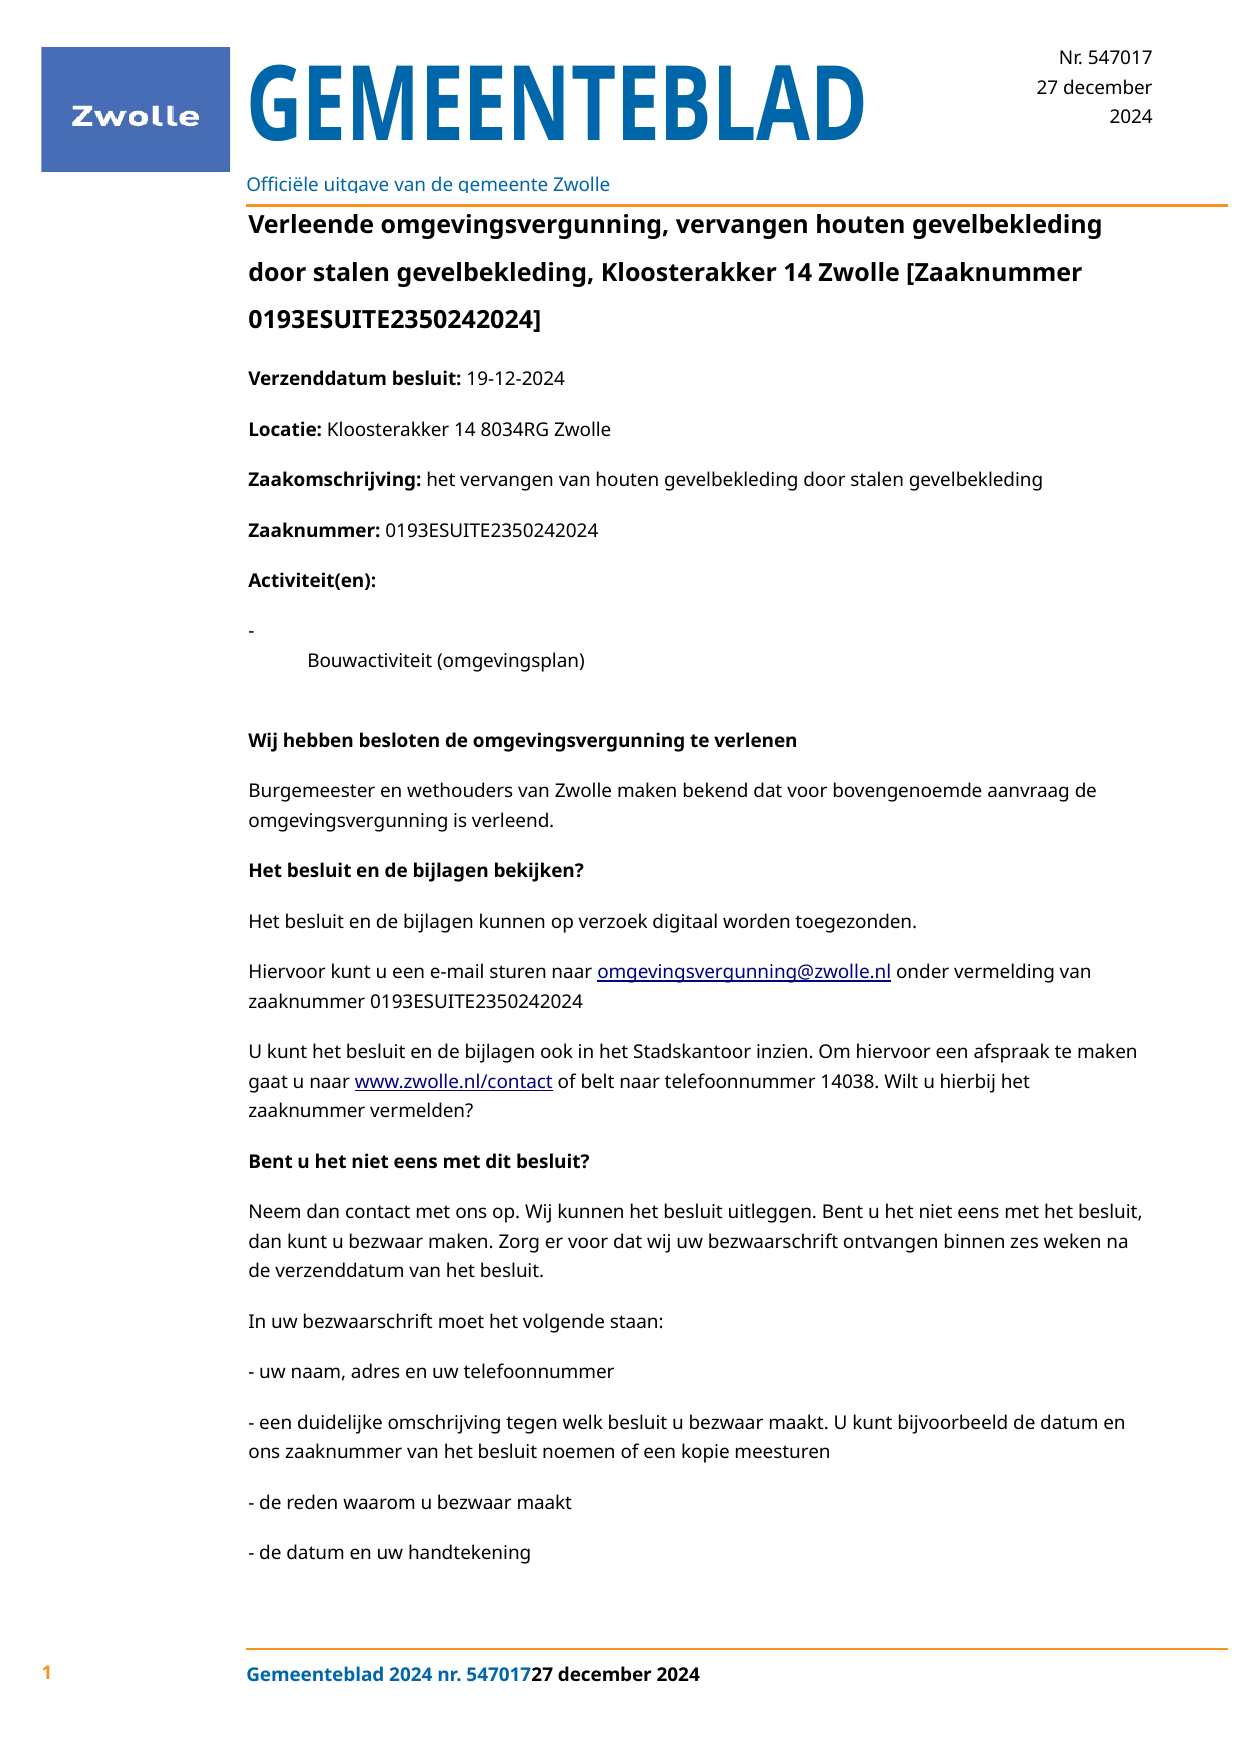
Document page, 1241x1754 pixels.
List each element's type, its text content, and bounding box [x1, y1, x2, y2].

text - een duidelijke omschrijving tegen welk besluit u bezwaar maakt. U kunt bijvoorbeeld de datum en ons zaaknummer van het besluit noemen of een kopie meesturen [248, 1409, 1152, 1464]
text Verleende omgevingsvergunning, vervangen houten gevelbekleding door stalen gevelbekleding, Kloosterakker 14 Zwolle [Zaaknummer 0193ESUITE2350242024] [248, 207, 1152, 336]
text - de datum en uw handtekening [248, 1539, 1152, 1565]
list Bouwactiviteit (omgevingsplan) [248, 647, 1152, 673]
picture [41, 47, 231, 172]
text - de reden waarom u bezwaar maakt [248, 1489, 1152, 1514]
text Het besluit en de bijlagen kunnen op verzoek digitaal worden toegezonden. [248, 908, 1152, 934]
text Zaaknummer: 0193ESUITE2350242024 [248, 517, 1152, 542]
text Zaakomschrijving: het vervangen van houten gevelbekleding door stalen gevelbekleding [248, 466, 1152, 492]
text - uw naam, adres en uw telefoonnummer [248, 1358, 1152, 1384]
text In uw bezwaarschrift moet het volgende staan: [248, 1308, 1152, 1334]
text Locatie: Kloosterakker 14 8034RG Zwolle [248, 416, 1152, 442]
text Activiteit(en): [248, 567, 1152, 593]
text U kunt het besluit en de bijlagen ook in het Stadskantoor inzien. Om hiervoor een afspraak te maken gaat u naar www.zwolle.nl/contact of belt naar telefoonnummer 14038. Wilt u hierbij het zaaknummer vermelden? [248, 1038, 1152, 1123]
text Hiervoor kunt u een e-mail sturen naar omgevingsvergunning@zwolle.nl onder vermelding van zaaknummer 0193ESUITE2350242024 [248, 958, 1152, 1014]
text Neem dan contact met ons op. Wij kunnen het besluit uitleggen. Bent u het niet eens met het besluit, dan kunt u bezwaar maken. Zorg er voor dat wij uw bezwaarschrift ontvangen binnen zes weken na de verzenddatum van het besluit. [248, 1198, 1152, 1283]
text Burgemeester en wethouders van Zwolle maken bekend dat voor bovengenoemde aanvraag de omgevingsvergunning is verleend. [248, 778, 1152, 833]
text Verzenddatum besluit: 19-12-2024 [248, 366, 1152, 391]
text Bent u het niet eens met dit besluit? [248, 1148, 1152, 1174]
text Wij hebben besloten de omgevingsvergunning te verlenen [248, 727, 1152, 753]
text Het besluit en de bijlagen bekijken? [248, 858, 1152, 883]
